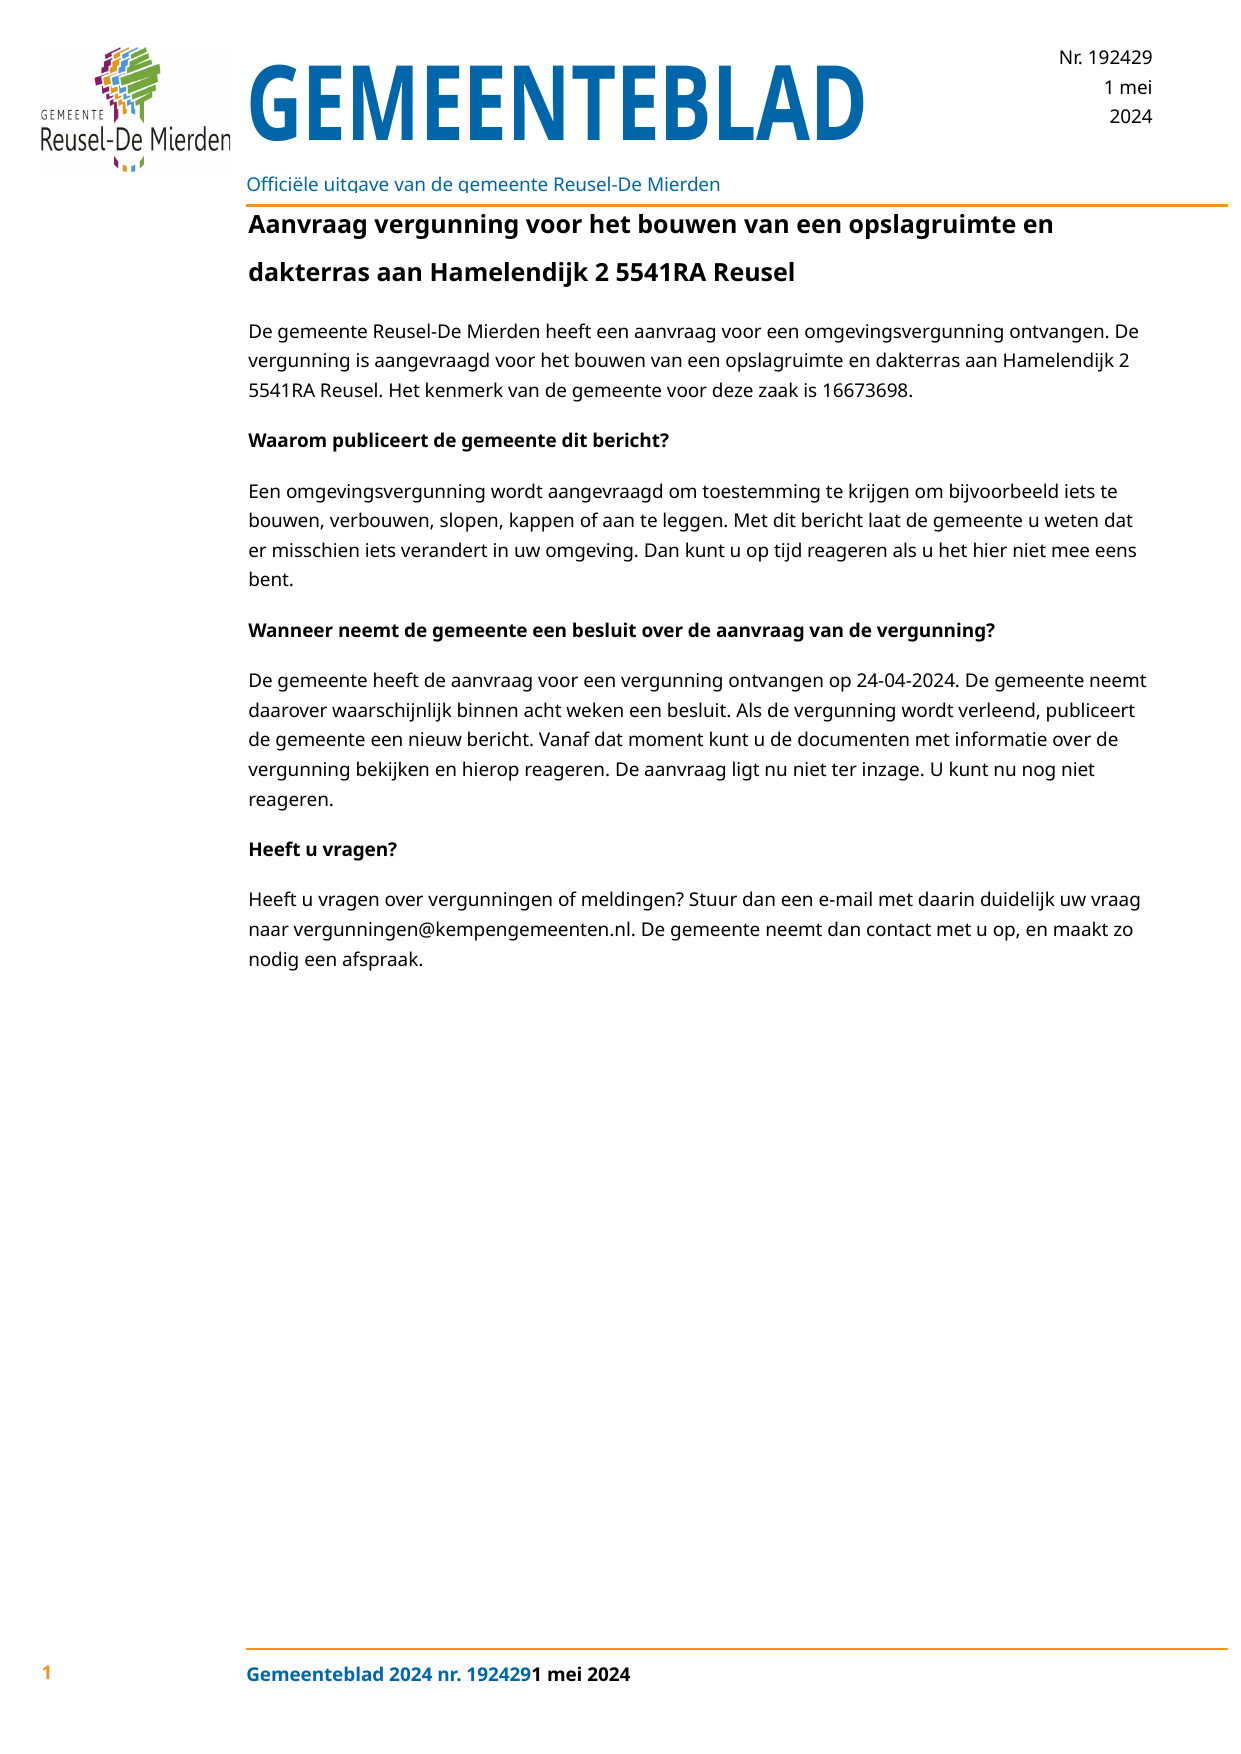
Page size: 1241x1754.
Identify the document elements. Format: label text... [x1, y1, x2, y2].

picture [41, 47, 231, 172]
text Aanvraag vergunning voor het bouwen van een opslagruimte en dakterras aan Hamelendijk 2 5541RA Reusel [248, 207, 1152, 288]
text Wanneer neemt de gemeente een besluit over de aanvraag van de vergunning? [248, 617, 1152, 643]
text Een omgevingsvergunning wordt aangevraagd om toestemming te krijgen om bijvoorbeeld iets te bouwen, verbouwen, slopen, kappen of aan te leggen. Met dit bericht laat de gemeente u weten dat er misschien iets verandert in uw omgeving. Dan kunt u op tijd reageren als u het hier niet mee eens bent. [248, 478, 1152, 592]
text Waarom publiceert de gemeente dit bericht? [248, 427, 1152, 453]
text Heeft u vragen over vergunningen of meldingen? Stuur dan een e-mail met daarin duidelijk uw vraag naar vergunningen@kempengemeenten.nl. De gemeente neemt dan contact met u op, en maakt zo nodig een afspraak. [248, 887, 1152, 972]
text De gemeente Reusel-De Mierden heeft een aanvraag voor een omgevingsvergunning ontvangen. De vergunning is aangevraagd voor het bouwen van een opslagruimte en dakterras aan Hamelendijk 2 5541RA Reusel. Het kenmerk van de gemeente voor deze zaak is 16673698. [248, 318, 1152, 403]
text Heeft u vragen? [248, 836, 1152, 862]
text De gemeente heeft de aanvraag voor een vergunning ontvangen op 24-04-2024. De gemeente neemt daarover waarschijnlijk binnen acht weken een besluit. Als de vergunning wordt verleend, publiceert de gemeente een nieuw bericht. Vanaf dat moment kunt u de documenten met informatie over de vergunning bekijken en hierop reageren. De aanvraag ligt nu niet ter inzage. U kunt nu nog niet reageren. [248, 667, 1152, 812]
